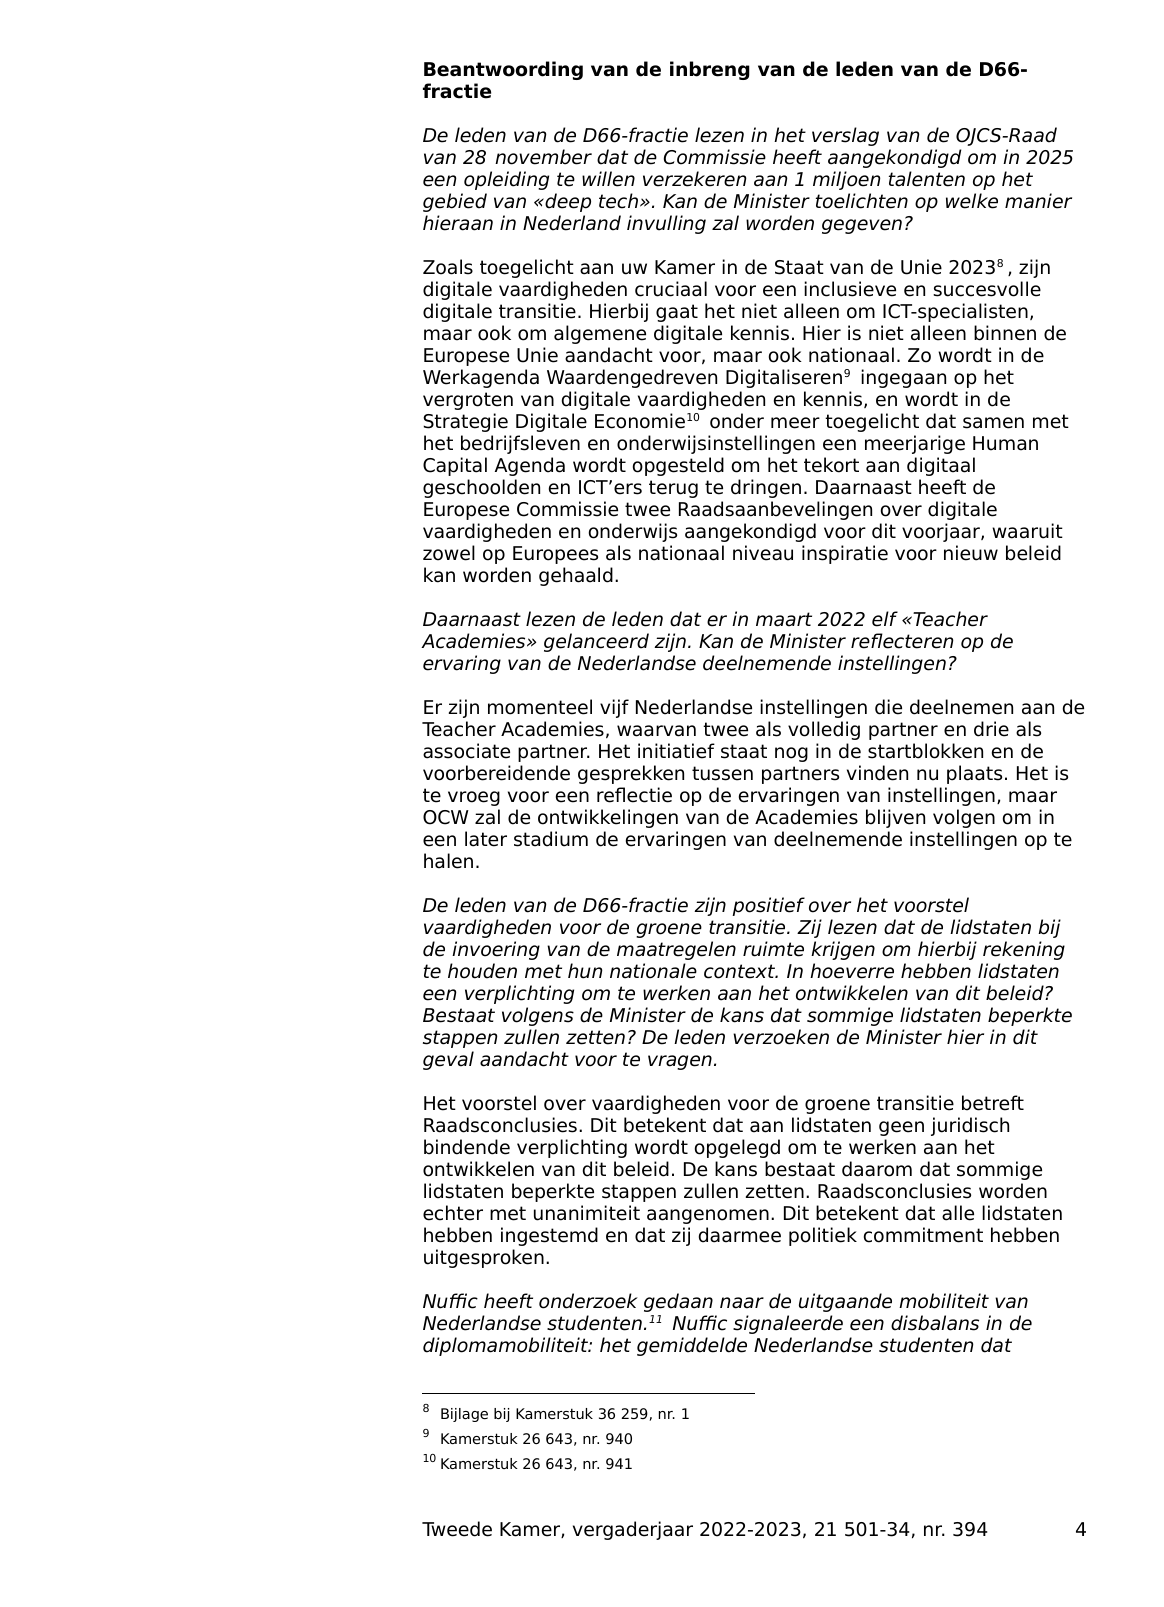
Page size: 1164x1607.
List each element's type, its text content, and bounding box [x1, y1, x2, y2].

text Het voorstel over vaardigheden voor de groene transitie betreft Raadsconclusies. Dit betekent dat aan lidstaten geen juridisch bindende verplichting wordt opgelegd om te werken aan het ontwikkelen van dit beleid. De kans bestaat daarom dat sommige lidstaten beperkte stappen zullen zetten. Raadsconclusies worden echter met unanimiteit aangenomen. Dit betekent dat alle lidstaten hebben ingestemd en dat zij daarmee politiek commitment hebben uitgesproken. [422, 1093, 1087, 1269]
text De leden van de D66-fractie zijn positief over het voorstel vaardigheden voor de groene transitie. Zij lezen dat de lidstaten bij de invoering van de maatregelen ruimte krijgen om hierbij rekening te houden met hun nationale context. In hoeverre hebben lidstaten een verplichting om te werken aan het ontwikkelen van dit beleid? Bestaat volgens de Minister de kans dat sommige lidstaten beperkte stappen zullen zetten? De leden verzoeken de Minister hier in dit geval aandacht voor te vragen. [422, 895, 1087, 1071]
text De leden van de D66-fractie lezen in het verslag van de OJCS-Raad van 28 november dat de Commissie heeft aangekondigd om in 2025 een opleiding te willen verzekeren aan 1 miljoen talenten op het gebied van «deep tech». Kan de Minister toelichten op welke manier hieraan in Nederland invulling zal worden gegeven? [422, 125, 1087, 235]
text Kamerstuk 26 643, nr. 941 [422, 1452, 1087, 1474]
text Zoals toegelicht aan uw Kamer in de Staat van de Unie 2023, zijn digitale vaardigheden cruciaal voor een inclusieve en succesvolle digitale transitie. Hierbij gaat het niet alleen om ICT-specialisten, maar ook om algemene digitale kennis. Hier is niet alleen binnen de Europese Unie aandacht voor, maar ook nationaal. Zo wordt in de Werkagenda Waardengedreven Digitaliseren ingegaan op het vergroten van digitale vaardigheden en kennis, en wordt in de Strategie Digitale Economie onder meer toegelicht dat samen met het bedrijfsleven en onderwijsinstellingen een meerjarige Human Capital Agenda wordt opgesteld om het tekort aan digitaal geschoolden en ICT’ers terug te dringen. Daarnaast heeft de Europese Commissie twee Raadsaanbevelingen over digitale vaardigheden en onderwijs aangekondigd voor dit voorjaar, waaruit zowel op Europees als nationaal niveau inspiratie voor nieuw beleid kan worden gehaald. [422, 257, 1087, 587]
text Daarnaast lezen de leden dat er in maart 2022 elf «Teacher Academies» gelanceerd zijn. Kan de Minister reflecteren op de ervaring van de Nederlandse deelnemende instellingen? [422, 609, 1087, 675]
text Kamerstuk 26 643, nr. 940 [422, 1427, 1087, 1449]
subtitle Beantwoording van de inbreng van de leden van de D66-fractie [422, 59, 1087, 103]
text Nuffic heeft onderzoek gedaan naar de uitgaande mobiliteit van Nederlandse studenten. Nuffic signaleerde een disbalans in de diplomamobiliteit: het gemiddelde Nederlandse studenten dat [422, 1291, 1087, 1357]
text Er zijn momenteel vijf Nederlandse instellingen die deelnemen aan de Teacher Academies, waarvan twee als volledig partner en drie als associate partner. Het initiatief staat nog in de startblokken en de voorbereidende gesprekken tussen partners vinden nu plaats. Het is te vroeg voor een reflectie op de ervaringen van instellingen, maar OCW zal de ontwikkelingen van de Academies blijven volgen om in een later stadium de ervaringen van deelnemende instellingen op te halen. [422, 697, 1087, 873]
text Bijlage bij Kamerstuk 36 259, nr. 1 [422, 1402, 1087, 1424]
